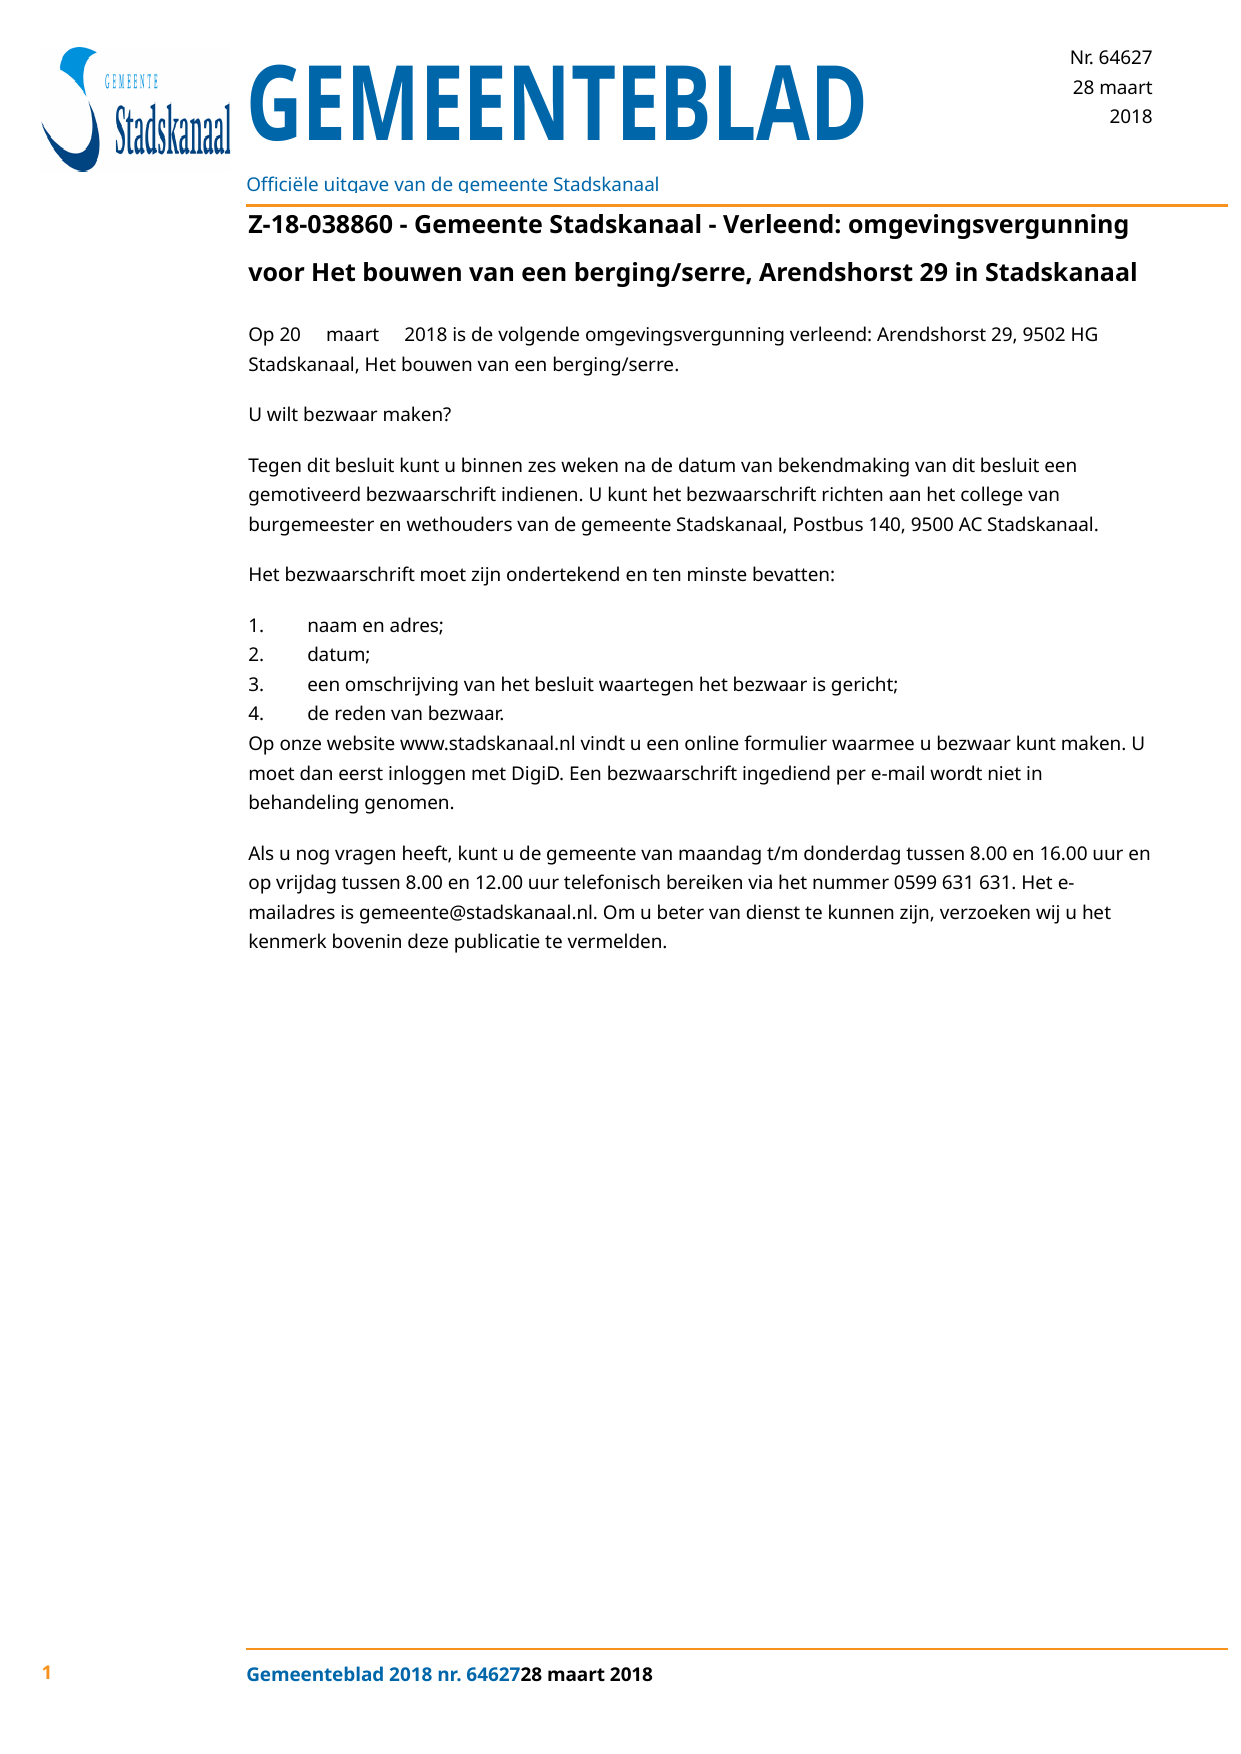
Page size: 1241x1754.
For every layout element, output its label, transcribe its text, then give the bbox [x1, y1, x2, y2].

list de reden van bezwaar. [248, 701, 1152, 726]
list een omschrijving van het besluit waartegen het bezwaar is gericht; [248, 671, 1152, 697]
text Als u nog vragen heeft, kunt u de gemeente van maandag t/m donderdag tussen 8.00 en 16.00 uur en op vrijdag tussen 8.00 en 12.00 uur telefonisch bereiken via het nummer 0599 631 631. Het e-mailadres is gemeente@stadskanaal.nl. Om u beter van dienst te kunnen zijn, verzoeken wij u het kenmerk bovenin deze publicatie te vermelden. [248, 840, 1152, 954]
text Het bezwaarschrift moet zijn ondertekend en ten minste bevatten: [248, 561, 1152, 587]
text U wilt bezwaar maken? [248, 401, 1152, 427]
picture [41, 47, 231, 172]
text Op 20 maart 2018 is de volgende omgevingsvergunning verleend: Arendshorst 29, 9502 HG Stadskanaal, Het bouwen van een berging/serre. [248, 318, 1152, 377]
text Z-18-038860 - Gemeente Stadskanaal - Verleend: omgevingsvergunning voor Het bouwen van een berging/serre, Arendshorst 29 in Stadskanaal [248, 207, 1152, 288]
text Op onze website www.stadskanaal.nl vindt u een online formulier waarmee u bezwaar kunt maken. U moet dan eerst inloggen met DigiD. Een bezwaarschrift ingediend per e-mail wordt niet in behandeling genomen. [248, 730, 1152, 815]
text Tegen dit besluit kunt u binnen zes weken na de datum van bekendmaking van dit besluit een gemotiveerd bezwaarschrift indienen. U kunt het bezwaarschrift richten aan het college van burgemeester en wethouders van de gemeente Stadskanaal, Postbus 140, 9500 AC Stadskanaal. [248, 452, 1152, 537]
list datum; [248, 641, 1152, 667]
list naam en adres; [248, 612, 1152, 637]
